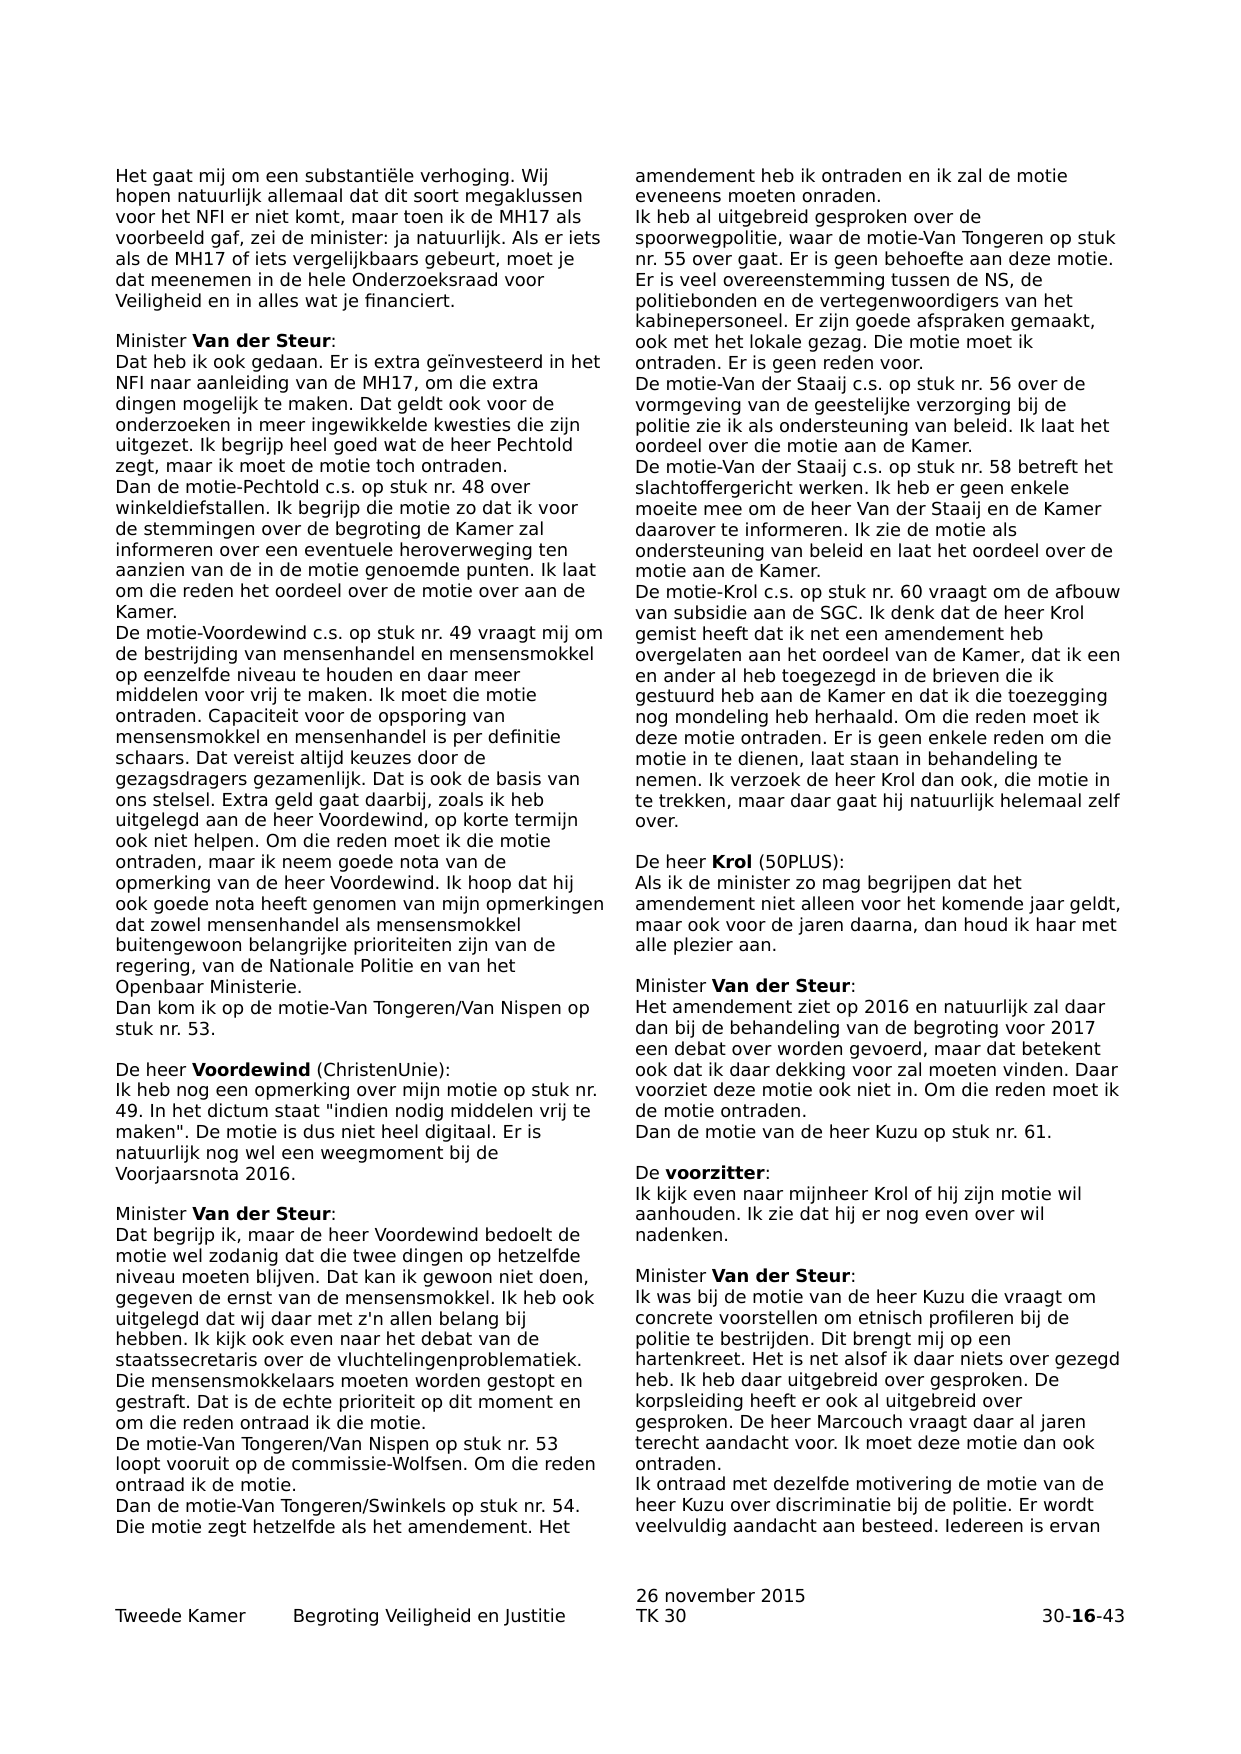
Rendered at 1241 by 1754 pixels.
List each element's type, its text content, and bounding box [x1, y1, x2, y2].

text Minister Van der Steur: [635, 1266, 1125, 1287]
text De heer Krol (50PLUS): [635, 852, 1125, 873]
text Dat heb ik ook gedaan. Er is extra geïnvesteerd in het NFI naar aanleiding van de MH17, om die extra dingen mogelijk te maken. Dat geldt ook voor de onderzoeken in meer ingewikkelde kwesties die zijn uitgezet. Ik begrijp heel goed wat de heer Pechtold zegt, maar ik moet de motie toch ontraden. [115, 352, 605, 477]
text Ik ontraad met dezelfde motivering de motie van de heer Kuzu over discriminatie bij de politie. Er wordt veelvuldig aandacht aan besteed. Iedereen is ervan [635, 1474, 1125, 1537]
text Als ik de minister zo mag begrijpen dat het amendement niet alleen voor het komende jaar geldt, maar ook voor de jaren daarna, dan houd ik haar met alle plezier aan. [635, 873, 1125, 956]
text De motie-Voordewind c.s. op stuk nr. 49 vraagt mij om de bestrijding van mensenhandel en mensensmokkel op eenzelfde niveau te houden en daar meer middelen voor vrij te maken. Ik moet die motie ontraden. Capaciteit voor de opsporing van mensensmokkel en mensenhandel is per definitie schaars. Dat vereist altijd keuzes door de gezagsdragers gezamenlijk. Dat is ook de basis van ons stelsel. Extra geld gaat daarbij, zoals ik heb uitgelegd aan de heer Voordewind, op korte termijn ook niet helpen. Om die reden moet ik die motie ontraden, maar ik neem goede nota van de opmerking van de heer Voordewind. Ik hoop dat hij ook goede nota heeft genomen van mijn opmerkingen dat zowel mensenhandel als mensensmokkel buitengewoon belangrijke prioriteiten zijn van de regering, van de Nationale Politie en van het Openbaar Ministerie. [115, 623, 605, 998]
text De heer Voordewind (ChristenUnie): [115, 1059, 605, 1080]
text Het amendement ziet op 2016 en natuurlijk zal daar dan bij de behandeling van de begroting voor 2017 een debat over worden gevoerd, maar dat betekent ook dat ik daar dekking voor zal moeten vinden. Daar voorziet deze motie ook niet in. Om die reden moet ik de motie ontraden. [635, 997, 1125, 1122]
text De voorzitter: [635, 1163, 1125, 1183]
text De motie-Van der Staaij c.s. op stuk nr. 58 betreft het slachtoffergericht werken. Ik heb er geen enkele moeite mee om de heer Van der Staaij en de Kamer daarover te informeren. Ik zie de motie als ondersteuning van beleid en laat het oordeel over de motie aan de Kamer. [635, 457, 1125, 582]
text Het gaat mij om een substantiële verhoging. Wij hopen natuurlijk allemaal dat dit soort megaklussen voor het NFI er niet komt, maar toen ik de MH17 als voorbeeld gaf, zei de minister: ja natuurlijk. Als er iets als de MH17 of iets vergelijkbaars gebeurt, moet je dat meenemen in de hele Onderzoeksraad voor Veiligheid en in alles wat je financiert. [115, 165, 605, 311]
text Dan kom ik op de motie-Van Tongeren/Van Nispen op stuk nr. 53. [115, 998, 605, 1039]
text Ik heb al uitgebreid gesproken over de spoorwegpolitie, waar de motie-Van Tongeren op stuk nr. 55 over gaat. Er is geen behoefte aan deze motie. Er is veel overeenstemming tussen de NS, de politiebonden en de vertegenwoordigers van het kabinepersoneel. Er zijn goede afspraken gemaakt, ook met het lokale gezag. Die motie moet ik ontraden. Er is geen reden voor. [635, 207, 1125, 374]
text Ik was bij de motie van de heer Kuzu die vraagt om concrete voorstellen om etnisch profileren bij de politie te bestrijden. Dit brengt mij op een hartenkreet. Het is net alsof ik daar niets over gezegd heb. Ik heb daar uitgebreid over gesproken. De korpsleiding heeft er ook al uitgebreid over gesproken. De heer Marcouch vraagt daar al jaren terecht aandacht voor. Ik moet deze motie dan ook ontraden. [635, 1287, 1125, 1474]
text Dan de motie-Pechtold c.s. op stuk nr. 48 over winkeldiefstallen. Ik begrijp die motie zo dat ik voor de stemmingen over de begroting de Kamer zal informeren over een eventuele heroverweging ten aanzien van de in de motie genoemde punten. Ik laat om die reden het oordeel over de motie over aan de Kamer. [115, 477, 605, 623]
text amendement heb ik ontraden en ik zal de motie eveneens moeten onraden. [635, 165, 1125, 207]
text Dat begrijp ik, maar de heer Voordewind bedoelt de motie wel zodanig dat die twee dingen op hetzelfde niveau moeten blijven. Dat kan ik gewoon niet doen, gegeven de ernst van de mensensmokkel. Ik heb ook uitgelegd dat wij daar met z'n allen belang bij hebben. Ik kijk ook even naar het debat van de staatssecretaris over de vluchtelingenproblematiek. Die mensensmokkelaars moeten worden gestopt en gestraft. Dat is de echte prioriteit op dit moment en om die reden ontraad ik die motie. [115, 1225, 605, 1433]
text Minister Van der Steur: [115, 331, 605, 352]
text Minister Van der Steur: [635, 976, 1125, 997]
text De motie-Krol c.s. op stuk nr. 60 vraagt om de afbouw van subsidie aan de SGC. Ik denk dat de heer Krol gemist heeft dat ik net een amendement heb overgelaten aan het oordeel van de Kamer, dat ik een en ander al heb toegezegd in de brieven die ik gestuurd heb aan de Kamer en dat ik die toezegging nog mondeling heb herhaald. Om die reden moet ik deze motie ontraden. Er is geen enkele reden om die motie in te dienen, laat staan in behandeling te nemen. Ik verzoek de heer Krol dan ook, die motie in te trekken, maar daar gaat hij natuurlijk helemaal zelf over. [635, 582, 1125, 832]
text Minister Van der Steur: [115, 1204, 605, 1225]
text Ik kijk even naar mijnheer Krol of hij zijn motie wil aanhouden. Ik zie dat hij er nog even over wil nadenken. [635, 1183, 1125, 1246]
text Dan de motie-Van Tongeren/Swinkels op stuk nr. 54. Die motie zegt hetzelfde als het amendement. Het [115, 1496, 605, 1537]
text De motie-Van Tongeren/Van Nispen op stuk nr. 53 loopt vooruit op de commissie-Wolfsen. Om die reden ontraad ik de motie. [115, 1433, 605, 1496]
text Dan de motie van de heer Kuzu op stuk nr. 61. [635, 1122, 1125, 1143]
text Ik heb nog een opmerking over mijn motie op stuk nr. 49. In het dictum staat "indien nodig middelen vrij te maken". De motie is dus niet heel digitaal. Er is natuurlijk nog wel een weegmoment bij de Voorjaarsnota 2016. [115, 1080, 605, 1184]
text De motie-Van der Staaij c.s. op stuk nr. 56 over de vormgeving van de geestelijke verzorging bij de politie zie ik als ondersteuning van beleid. Ik laat het oordeel over die motie aan de Kamer. [635, 374, 1125, 457]
